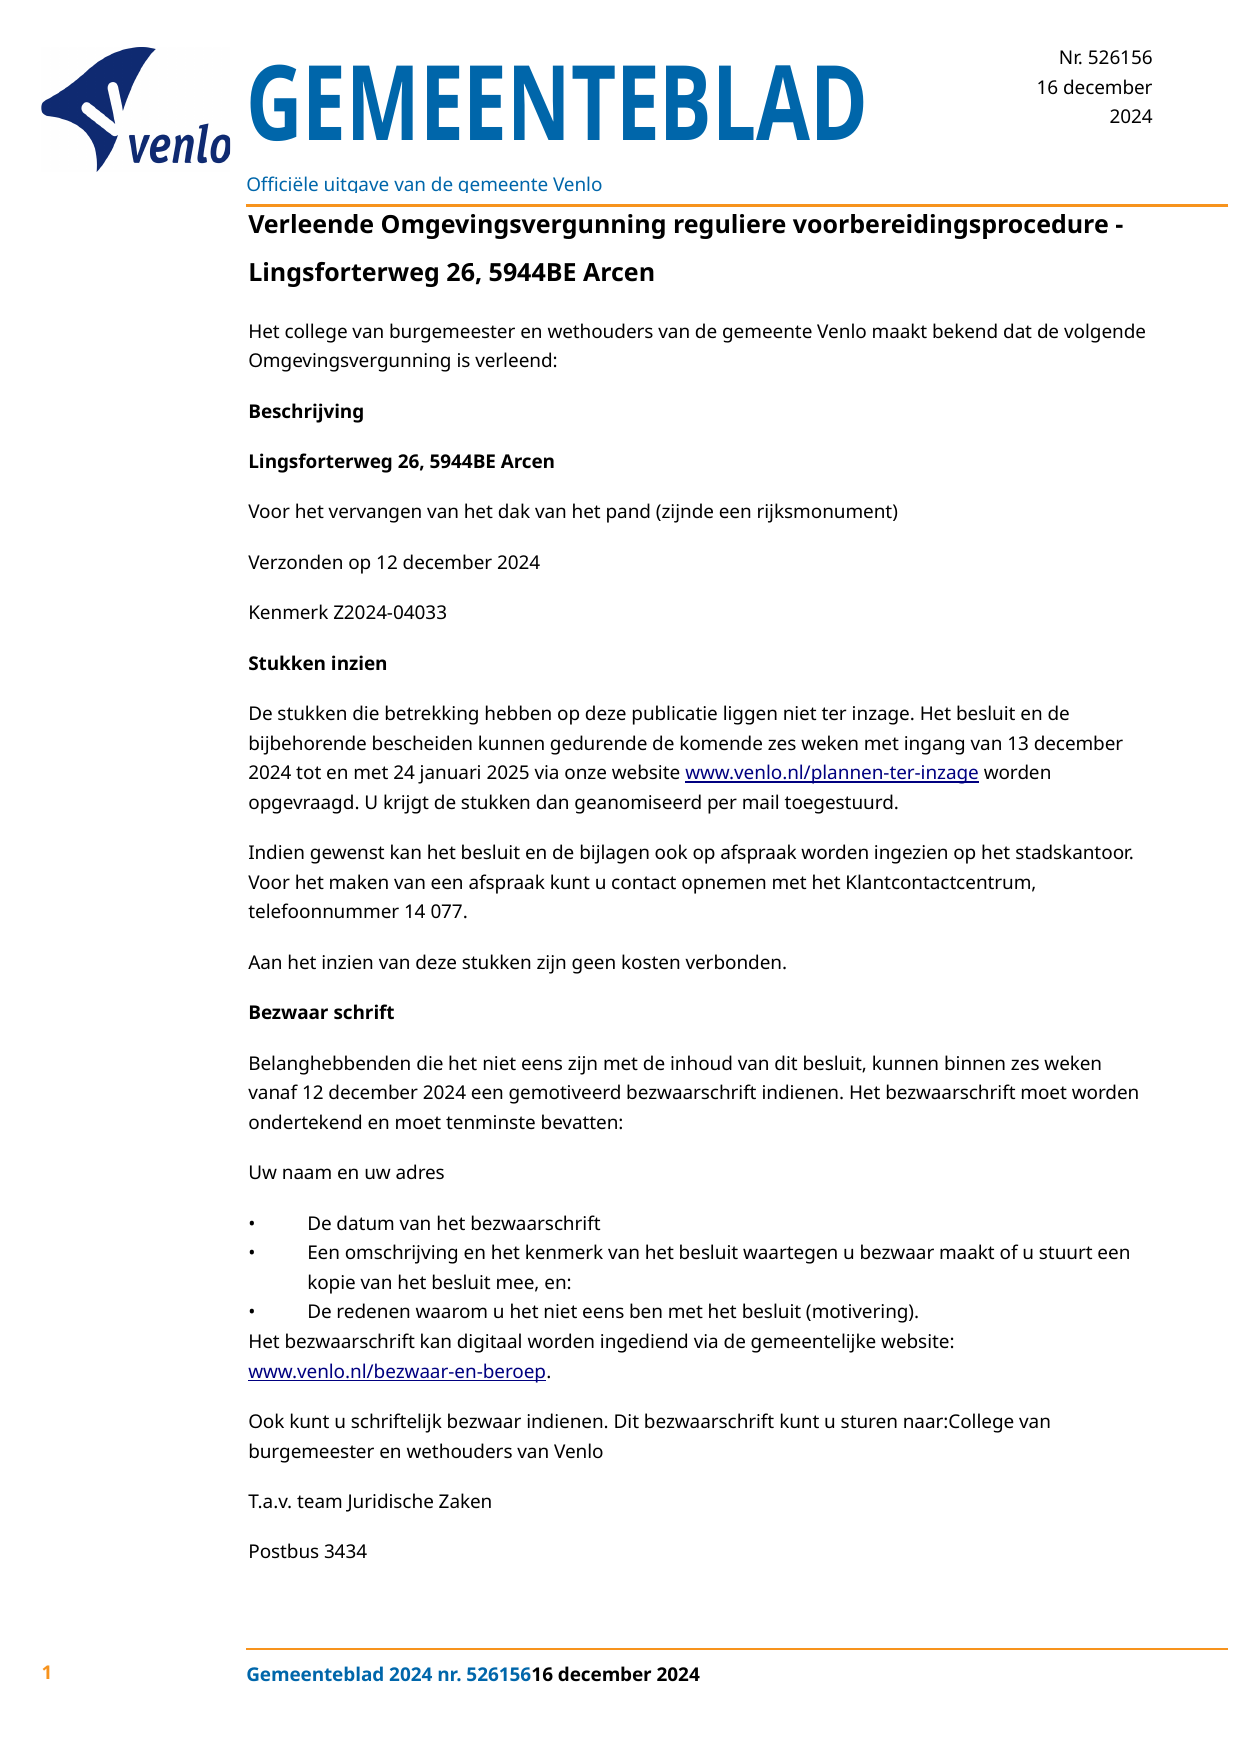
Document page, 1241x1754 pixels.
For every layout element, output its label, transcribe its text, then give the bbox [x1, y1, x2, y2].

picture [41, 47, 231, 172]
list De datum van het bezwaarschrift [248, 1210, 1152, 1236]
text Verzonden op 12 december 2024 [248, 549, 1152, 575]
text Kenmerk Z2024-04033 [248, 599, 1152, 625]
text T.a.v. team Juridische Zaken [248, 1488, 1152, 1514]
text Aan het inzien van deze stukken zijn geen kosten verbonden. [248, 949, 1152, 975]
text De stukken die betrekking hebben op deze publicatie liggen niet ter inzage. Het besluit en de bijbehorende bescheiden kunnen gedurende de komende zes weken met ingang van 13 december 2024 tot en met 24 januari 2025 via onze website www.venlo.nl/plannen-ter-inzage worden opgevraagd. U krijgt de stukken dan geanomiseerd per mail toegestuurd. [248, 700, 1152, 815]
text Postbus 3434 [248, 1539, 1152, 1564]
list De redenen waarom u het niet eens ben met het besluit (motivering). [248, 1299, 1152, 1324]
text Het college van burgemeester en wethouders van de gemeente Venlo maakt bekend dat de volgende Omgevingsvergunning is verleend: [248, 318, 1152, 373]
text Ook kunt u schriftelijk bezwaar indienen. Dit bezwaarschrift kunt u sturen naar:College van burgemeester en wethouders van Venlo [248, 1408, 1152, 1464]
list Een omschrijving en het kenmerk van het besluit waartegen u bezwaar maakt of u stuurt een kopie van het besluit mee, en: [248, 1239, 1152, 1295]
text Lingsforterweg 26, 5944BE Arcen [248, 448, 1152, 474]
text Beschrijving [248, 398, 1152, 424]
text Voor het vervangen van het dak van het pand (zijnde een rijksmonument) [248, 499, 1152, 524]
text Belanghebbenden die het niet eens zijn met de inhoud van dit besluit, kunnen binnen zes weken vanaf 12 december 2024 een gemotiveerd bezwaarschrift indienen. Het bezwaarschrift moet worden ondertekend en moet tenminste bevatten: [248, 1050, 1152, 1135]
text Indien gewenst kan het besluit en de bijlagen ook op afspraak worden ingezien op het stadskantoor. Voor het maken van een afspraak kunt u contact opnemen met het Klantcontactcentrum, telefoonnummer 14 077. [248, 839, 1152, 924]
text Stukken inzien [248, 650, 1152, 676]
text Verleende Omgevingsvergunning reguliere voorbereidingsprocedure - Lingsforterweg 26, 5944BE Arcen [248, 207, 1152, 288]
text Uw naam en uw adres [248, 1159, 1152, 1185]
text Bezwaar schrift [248, 999, 1152, 1025]
text Het bezwaarschrift kan digitaal worden ingediend via de gemeentelijke website: www.venlo.nl/bezwaar-en-beroep. [248, 1328, 1152, 1384]
